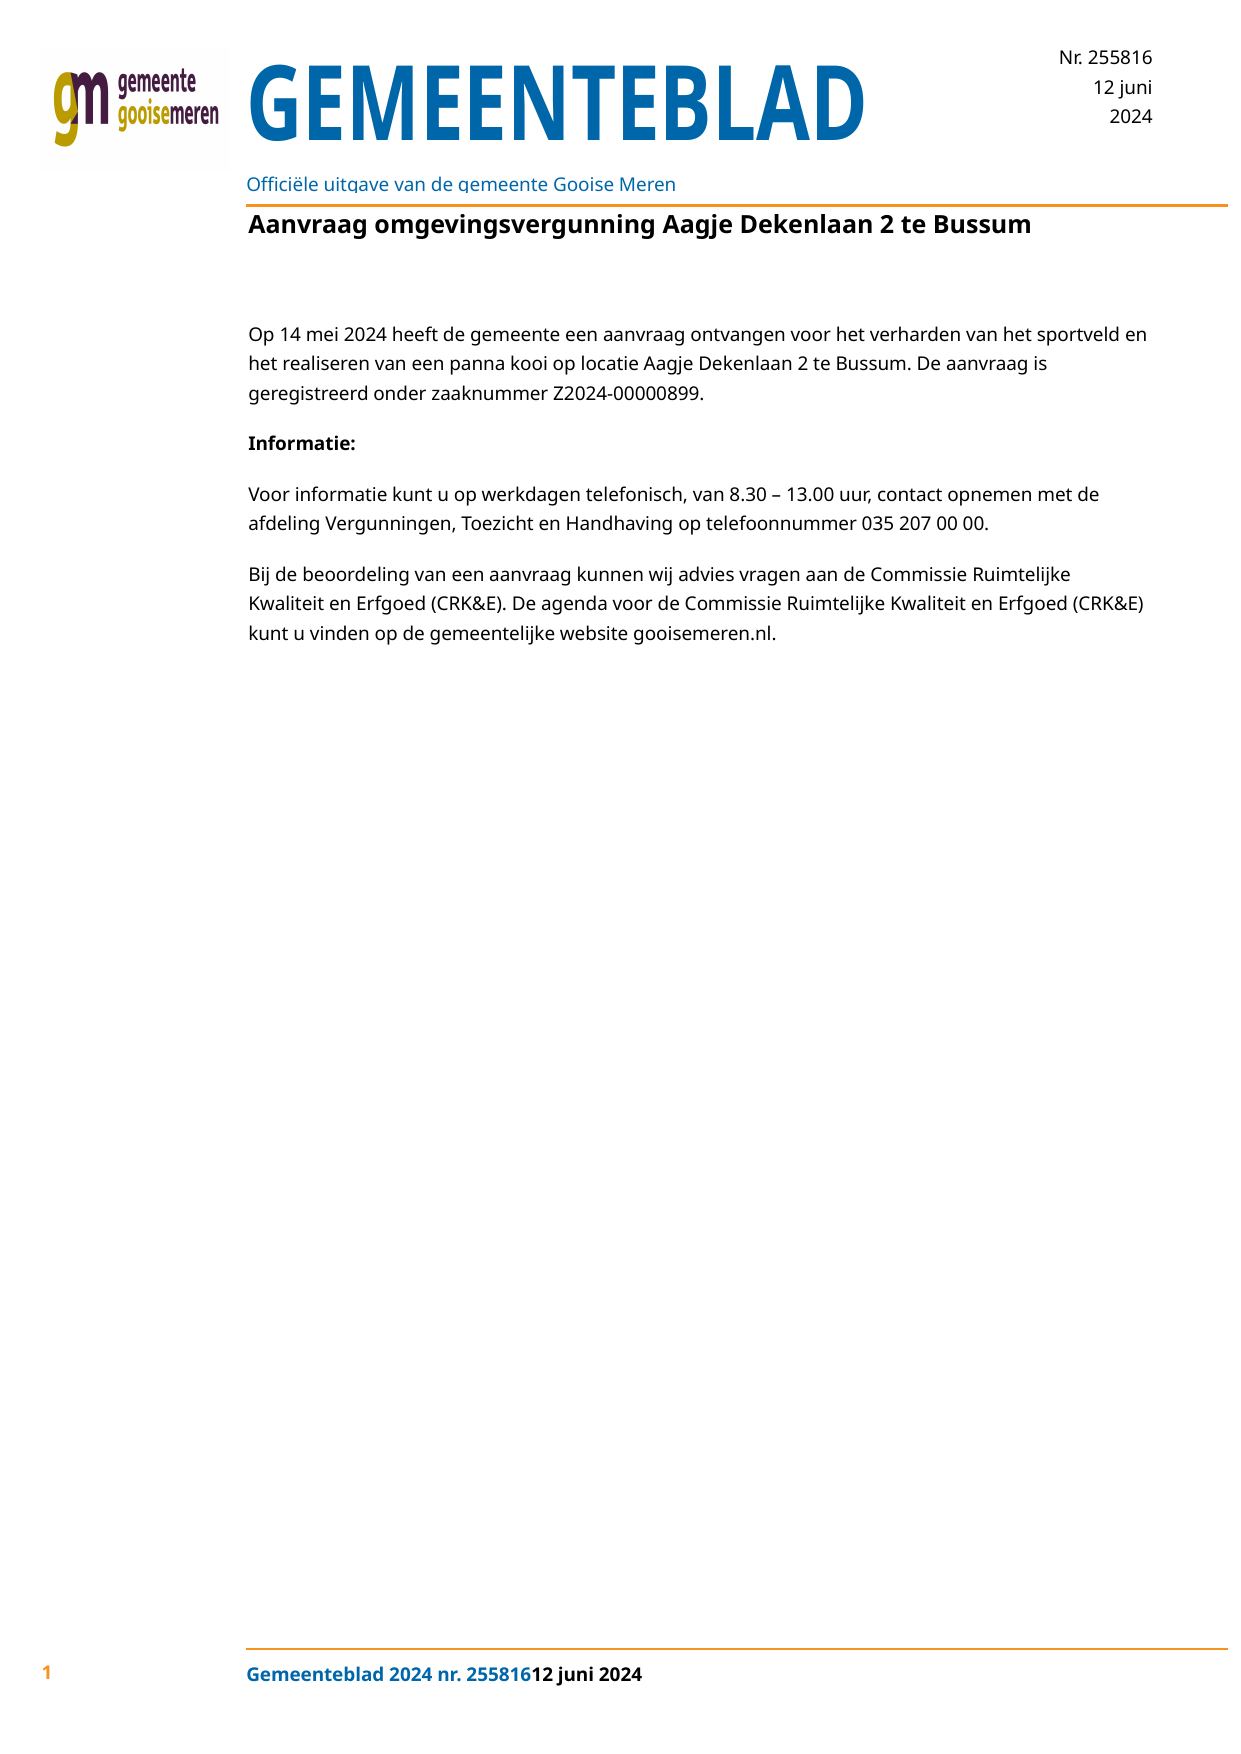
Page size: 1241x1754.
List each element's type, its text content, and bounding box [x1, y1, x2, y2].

text Voor informatie kunt u op werkdagen telefonisch, van 8.30 – 13.00 uur, contact opnemen met de afdeling Vergunningen, Toezicht en Handhaving op telefoonnummer 035 207 00 00. [248, 481, 1152, 536]
text Op 14 mei 2024 heeft de gemeente een aanvraag ontvangen voor het verharden van het sportveld en het realiseren van een panna kooi op locatie Aagje Dekenlaan 2 te Bussum. De aanvraag is geregistreerd onder zaaknummer Z2024-00000899. [248, 321, 1152, 406]
text Aanvraag omgevingsvergunning Aagje Dekenlaan 2 te Bussum [248, 207, 1152, 241]
text Informatie: [248, 430, 1152, 456]
picture [41, 47, 231, 172]
text Bij de beoordeling van een aanvraag kunnen wij advies vragen aan de Commissie Ruimtelijke Kwaliteit en Erfgoed (CRK&E). De agenda voor de Commissie Ruimtelijke Kwaliteit en Erfgoed (CRK&E) kunt u vinden op de gemeentelijke website gooisemeren.nl. [248, 561, 1152, 646]
